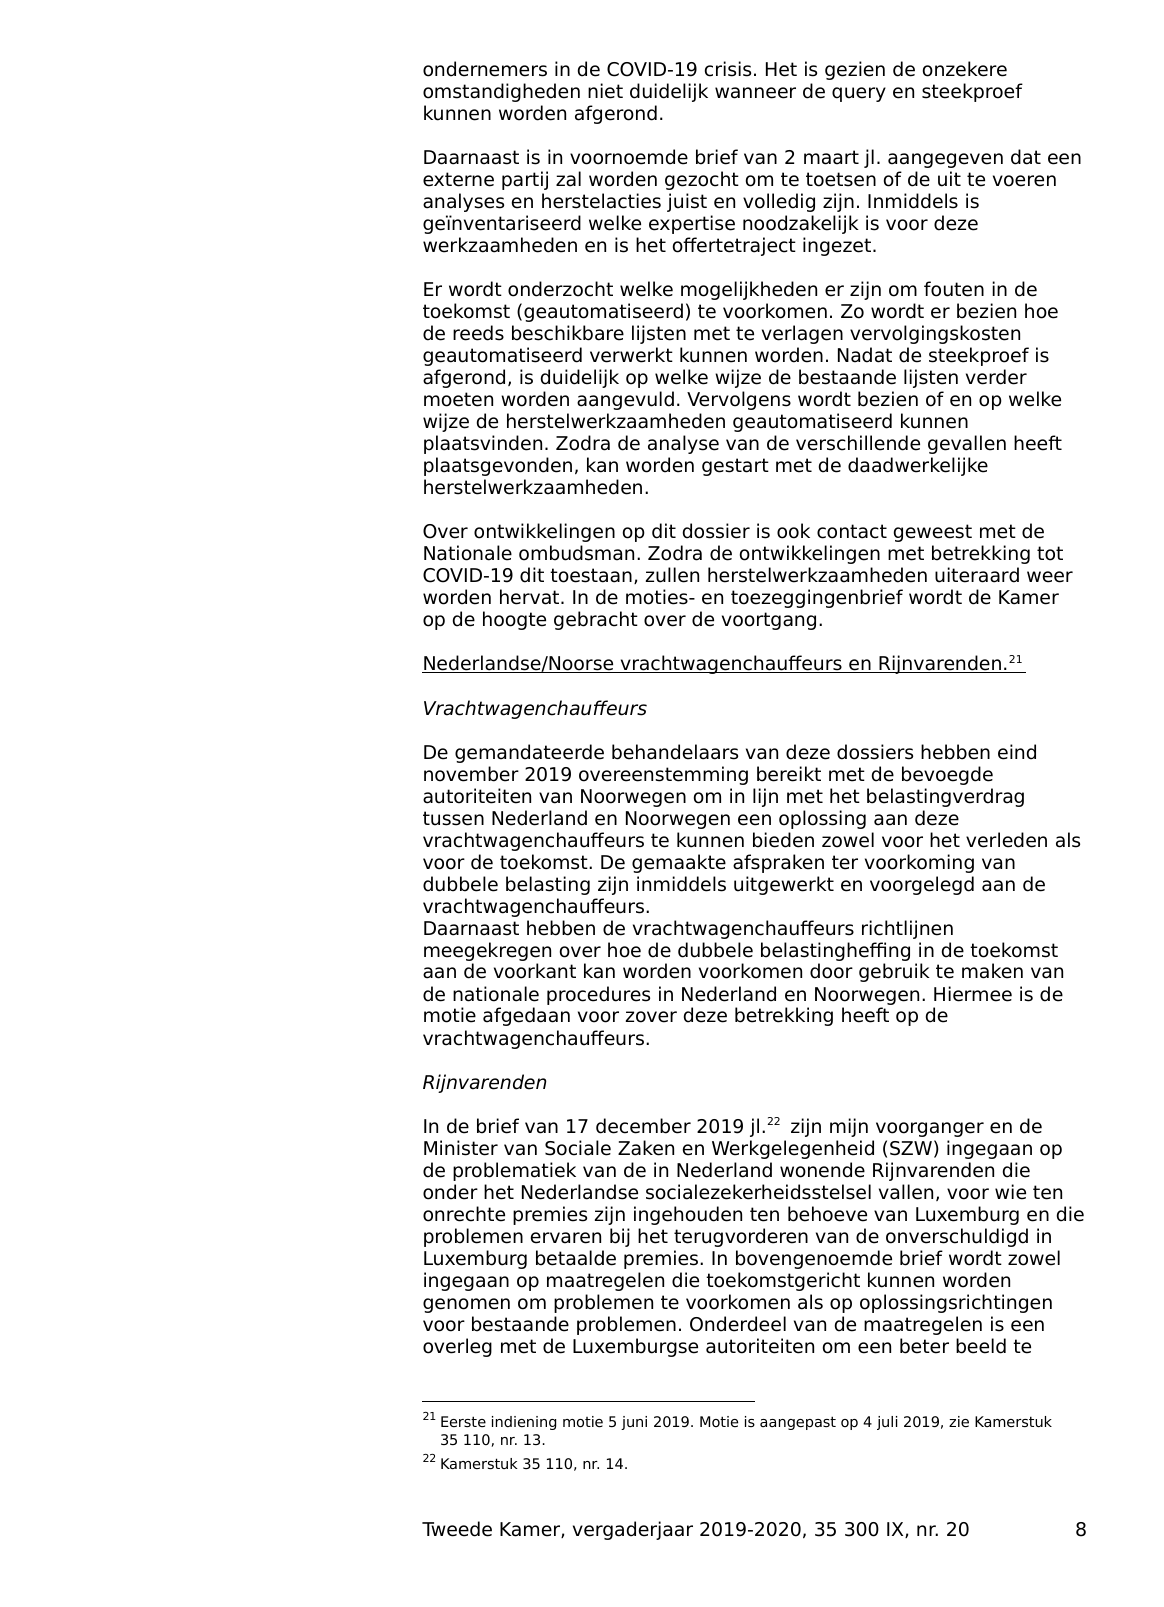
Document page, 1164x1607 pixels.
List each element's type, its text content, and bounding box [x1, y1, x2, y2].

text Eerste indiening motie 5 juni 2019. Motie is aangepast op 4 juli 2019, zie Kamerstuk 35 110, nr. 13. [422, 1410, 1087, 1449]
text In de brief van 17 december 2019 jl. zijn mijn voorganger en de Minister van Sociale Zaken en Werkgelegenheid (SZW) ingegaan op de problematiek van de in Nederland wonende Rijnvarenden die onder het Nederlandse socialezekerheidsstelsel vallen, voor wie ten onrechte premies zijn ingehouden ten behoeve van Luxemburg en die problemen ervaren bij het terugvorderen van de onverschuldigd in Luxemburg betaalde premies. In bovengenoemde brief wordt zowel ingegaan op maatregelen die toekomstgericht kunnen worden genomen om problemen te voorkomen als op oplossingsrichtingen voor bestaande problemen. Onderdeel van de maatregelen is een overleg met de Luxemburgse autoriteiten om een beter beeld te [422, 1116, 1087, 1357]
text Daarnaast is in voornoemde brief van 2 maart jl. aangegeven dat een externe partij zal worden gezocht om te toetsen of de uit te voeren analyses en herstelacties juist en volledig zijn. Inmiddels is geïnventariseerd welke expertise noodzakelijk is voor deze werkzaamheden en is het offertetraject ingezet. [422, 147, 1087, 257]
text Over ontwikkelingen op dit dossier is ook contact geweest met de Nationale ombudsman. Zodra de ontwikkelingen met betrekking tot COVID-19 dit toestaan, zullen herstelwerkzaamheden uiteraard weer worden hervat. In de moties- en toezeggingenbrief wordt de Kamer op de hoogte gebracht over de voortgang. [422, 521, 1087, 631]
text Kamerstuk 35 110, nr. 14. [422, 1452, 1087, 1474]
text Er wordt onderzocht welke mogelijkheden er zijn om fouten in de toekomst (geautomatiseerd) te voorkomen. Zo wordt er bezien hoe de reeds beschikbare lijsten met te verlagen vervolgingskosten geautomatiseerd verwerkt kunnen worden. Nadat de steekproef is afgerond, is duidelijk op welke wijze de bestaande lijsten verder moeten worden aangevuld. Vervolgens wordt bezien of en op welke wijze de herstelwerkzaamheden geautomatiseerd kunnen plaatsvinden. Zodra de analyse van de verschillende gevallen heeft plaatsgevonden, kan worden gestart met de daadwerkelijke herstelwerkzaamheden. [422, 279, 1087, 499]
text ondernemers in de COVID-19 crisis. Het is gezien de onzekere omstandigheden niet duidelijk wanneer de query en steekproef kunnen worden afgerond. [422, 59, 1087, 125]
subtitle Nederlandse/Noorse vrachtwagenchauffeurs en Rijnvarenden. [422, 653, 1087, 675]
subtitle Vrachtwagenchauffeurs [422, 697, 1087, 719]
text De gemandateerde behandelaars van deze dossiers hebben eind november 2019 overeenstemming bereikt met de bevoegde autoriteiten van Noorwegen om in lijn met het belastingverdrag tussen Nederland en Noorwegen een oplossing aan deze vrachtwagenchauffeurs te kunnen bieden zowel voor het verleden als voor de toekomst. De gemaakte afspraken ter voorkoming van dubbele belasting zijn inmiddels uitgewerkt en voorgelegd aan de vrachtwagenchauffeurs. [422, 742, 1087, 917]
text Daarnaast hebben de vrachtwagenchauffeurs richtlijnen meegekregen over hoe de dubbele belastingheffing in de toekomst aan de voorkant kan worden voorkomen door gebruik te maken van de nationale procedures in Nederland en Noorwegen. Hiermee is de motie afgedaan voor zover deze betrekking heeft op de vrachtwagenchauffeurs. [422, 917, 1087, 1049]
subtitle Rijnvarenden [422, 1072, 1087, 1093]
